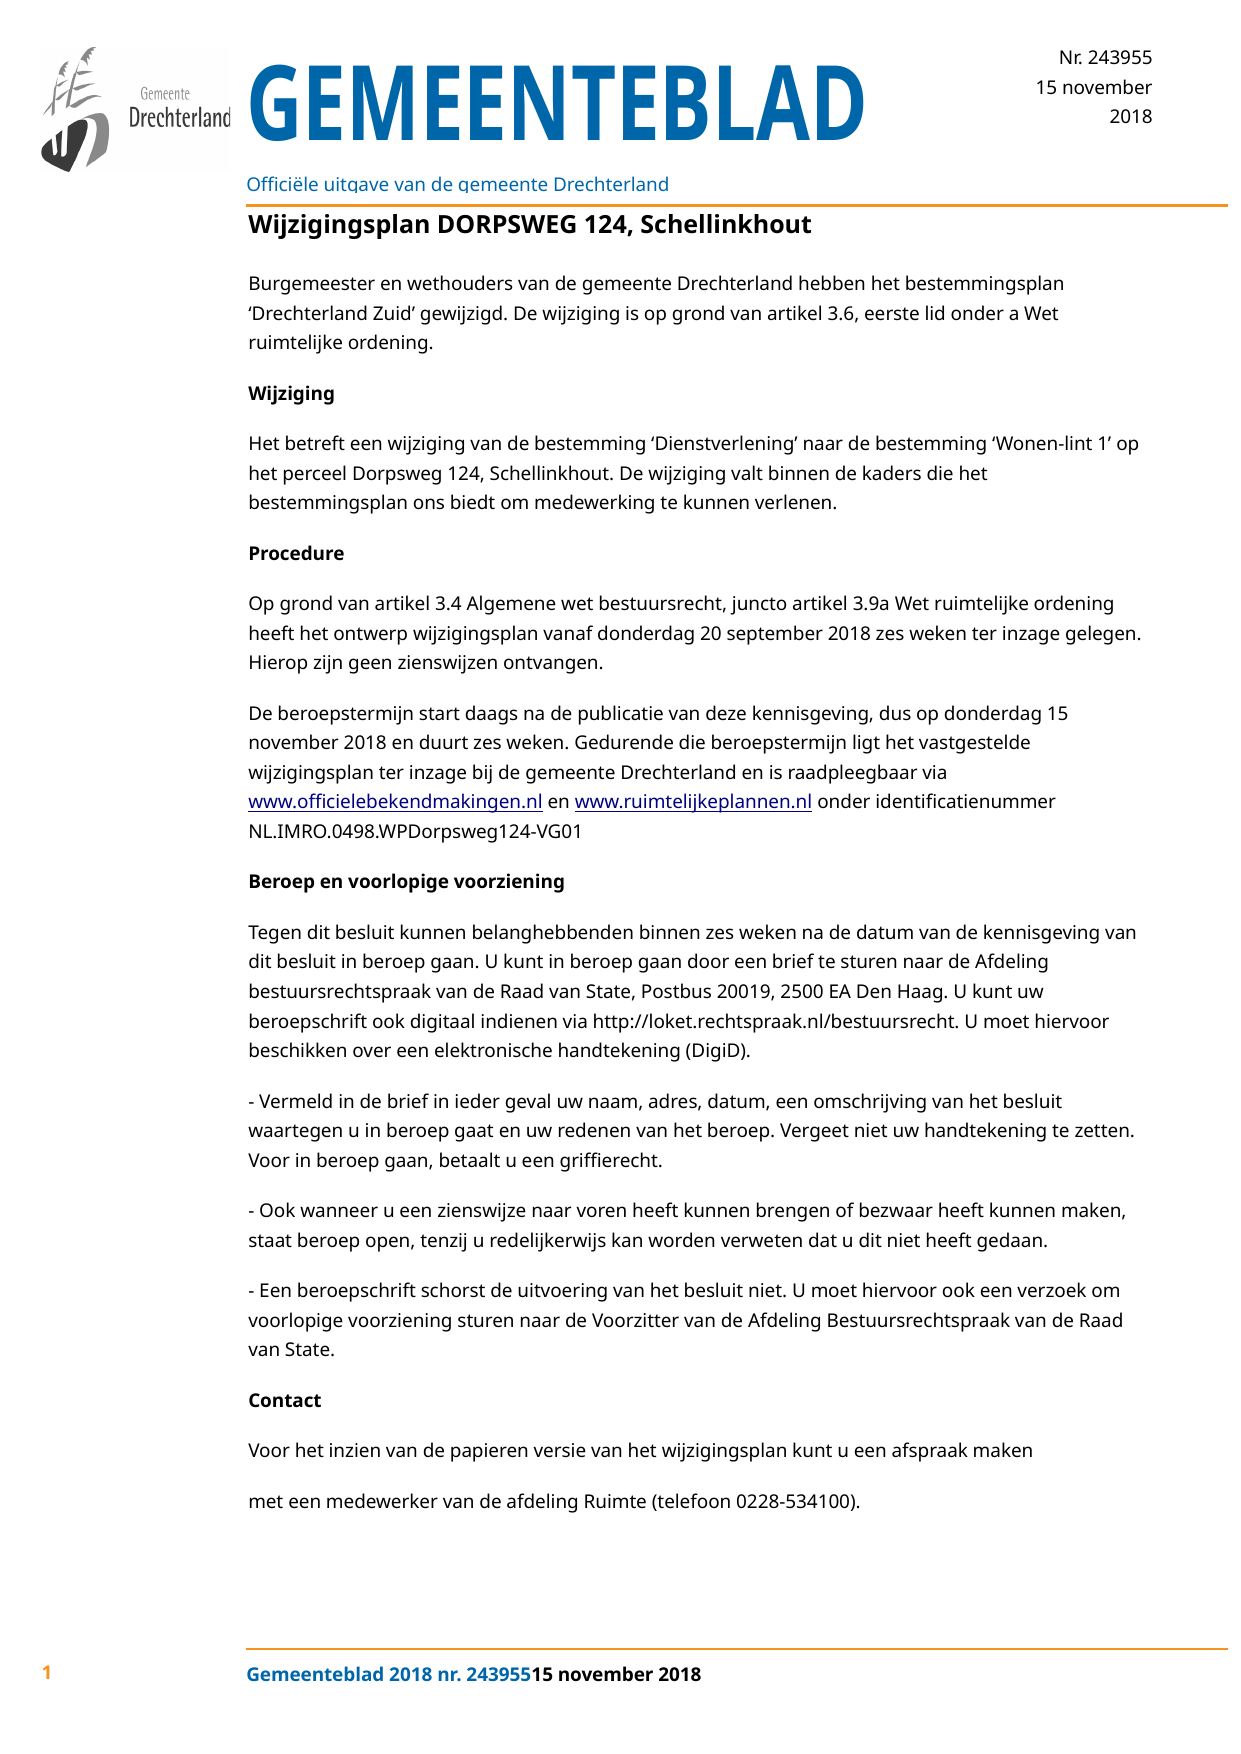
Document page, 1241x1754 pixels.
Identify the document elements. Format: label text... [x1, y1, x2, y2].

text Op grond van artikel 3.4 Algemene wet bestuursrecht, juncto artikel 3.9a Wet ruimtelijke ordening heeft het ontwerp wijzigingsplan vanaf donderdag 20 september 2018 zes weken ter inzage gelegen. Hierop zijn geen zienswijzen ontvangen. [248, 590, 1152, 675]
text Het betreft een wijziging van de bestemming ‘Dienstverlening’ naar de bestemming ‘Wonen-lint 1’ op het perceel Dorpsweg 124, Schellinkhout. De wijziging valt binnen de kaders die het bestemmingsplan ons biedt om medewerking te kunnen verlenen. [248, 430, 1152, 515]
text Tegen dit besluit kunnen belanghebbenden binnen zes weken na de datum van de kennisgeving van dit besluit in beroep gaan. U kunt in beroep gaan door een brief te sturen naar de Afdeling bestuursrechtspraak van de Raad van State, Postbus 20019, 2500 EA Den Haag. U kunt uw beroepschrift ook digitaal indienen via http://loket.rechtspraak.nl/bestuursrecht. U moet hiervoor beschikken over een elektronische handtekening (DigiD). [248, 919, 1152, 1063]
text Wijzigingsplan DORPSWEG 124, Schellinkhout [248, 207, 1152, 241]
text - Ook wanneer u een zienswijze naar voren heeft kunnen brengen of bezwaar heeft kunnen maken, staat beroep open, tenzij u redelijkerwijs kan worden verweten dat u dit niet heeft gedaan. [248, 1197, 1152, 1253]
picture [41, 47, 231, 172]
text Beroep en voorlopige voorziening [248, 869, 1152, 894]
text Contact [248, 1387, 1152, 1413]
text - Vermeld in de brief in ieder geval uw naam, adres, datum, een omschrijving van het besluit waartegen u in beroep gaat en uw redenen van het beroep. Vergeet niet uw handtekening te zetten. Voor in beroep gaan, betaalt u een griffierecht. [248, 1088, 1152, 1173]
text Burgemeester en wethouders van de gemeente Drechterland hebben het bestemmingsplan ‘Drechterland Zuid’ gewijzigd. De wijziging is op grond van artikel 3.6, eerste lid onder a Wet ruimtelijke ordening. [248, 270, 1152, 355]
text De beroepstermijn start daags na de publicatie van deze kennisgeving, dus op donderdag 15 november 2018 en duurt zes weken. Gedurende die beroepstermijn ligt het vastgestelde wijzigingsplan ter inzage bij de gemeente Drechterland en is raadpleegbaar via www.officielebekendmakingen.nl en www.ruimtelijkeplannen.nl onder identificatienummer NL.IMRO.0498.WPDorpsweg124-VG01 [248, 700, 1152, 844]
text met een medewerker van de afdeling Ruimte (telefoon 0228-534100). [248, 1488, 1152, 1513]
text Wijziging [248, 380, 1152, 406]
text - Een beroepschrift schorst de uitvoering van het besluit niet. U moet hiervoor ook een verzoek om voorlopige voorziening sturen naar de Voorzitter van de Afdeling Bestuursrechtspraak van de Raad van State. [248, 1277, 1152, 1362]
text Voor het inzien van de papieren versie van het wijzigingsplan kunt u een afspraak maken [248, 1437, 1152, 1463]
text Procedure [248, 540, 1152, 566]
